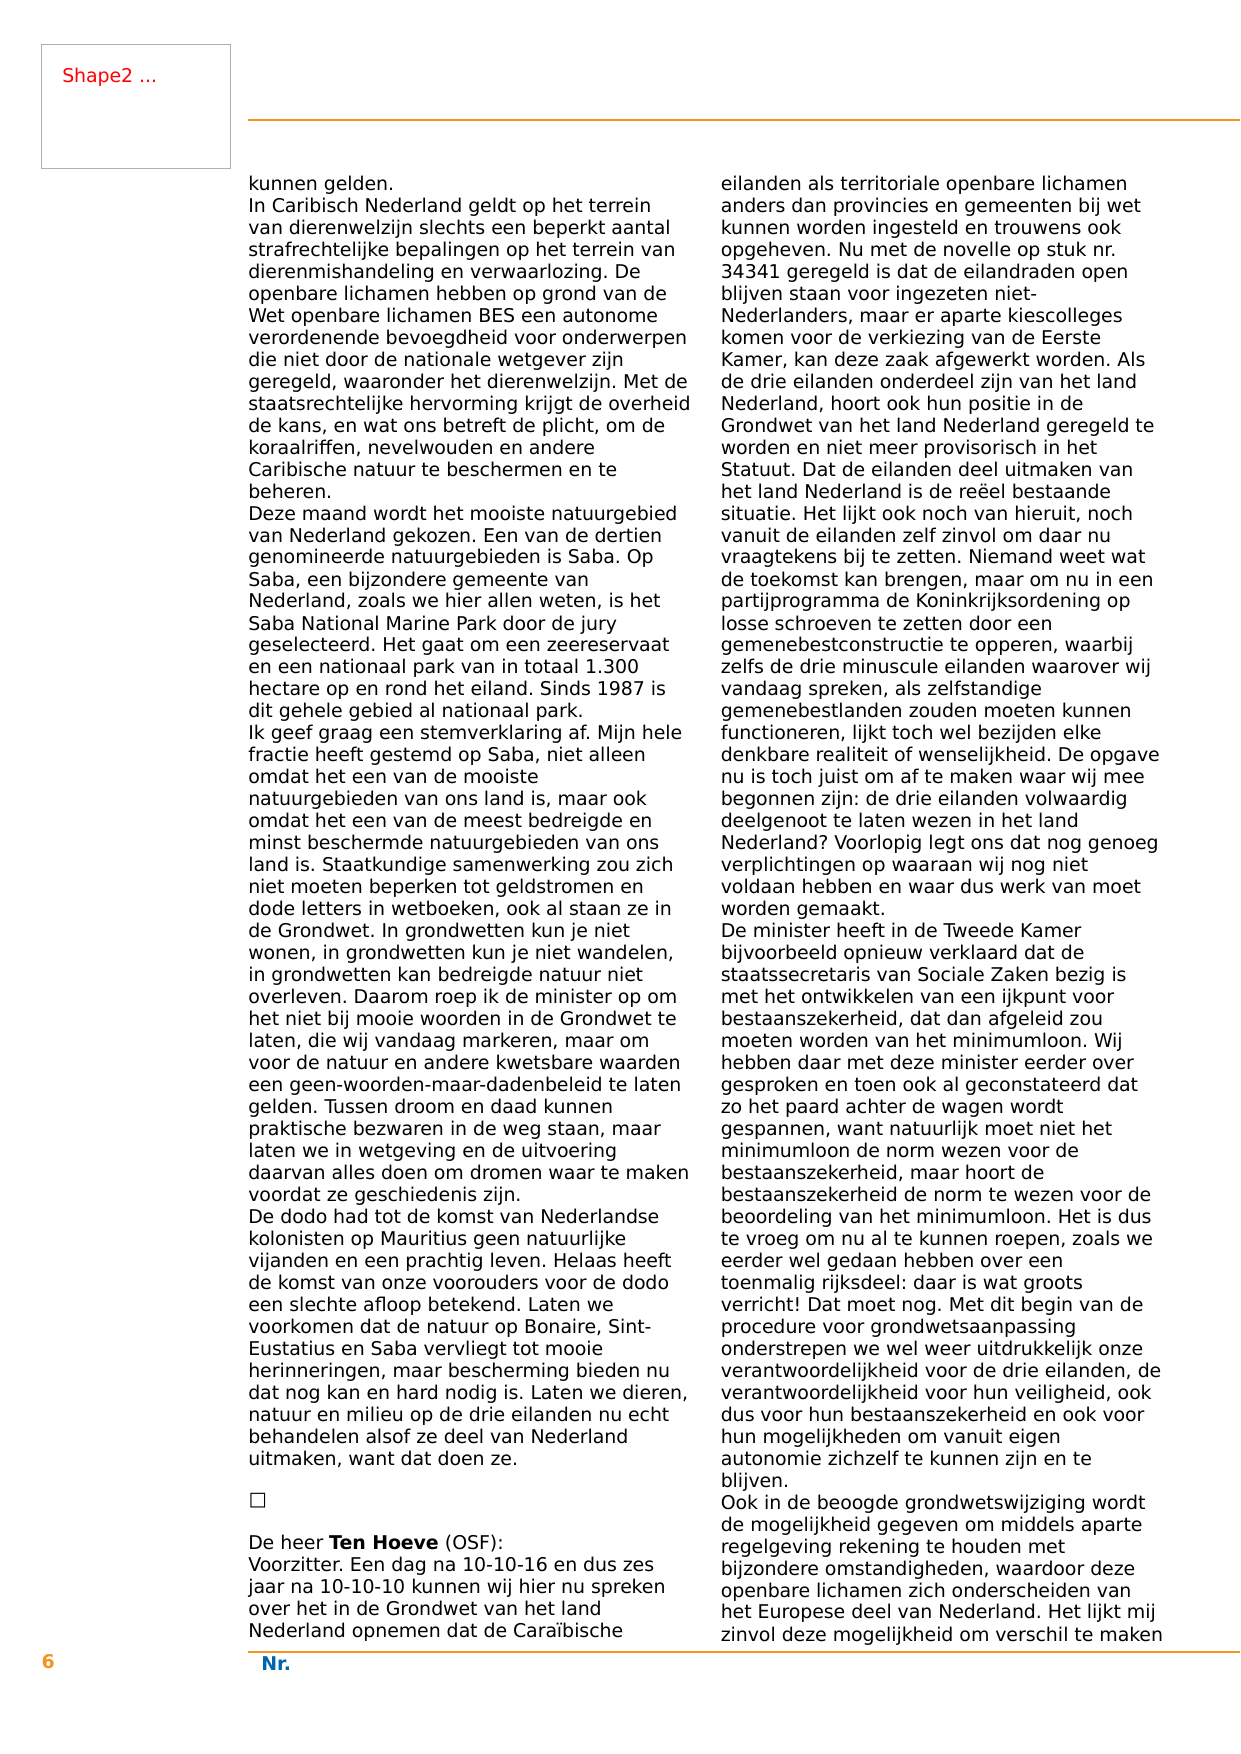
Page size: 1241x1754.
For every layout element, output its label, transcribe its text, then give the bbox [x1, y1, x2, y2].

text Ik geef graag een stemverklaring af. Mijn hele fractie heeft gestemd op Saba, niet alleen omdat het een van de mooiste natuurgebieden van ons land is, maar ook omdat het een van de meest bedreigde en minst beschermde natuurgebieden van ons land is. Staatkundige samenwerking zou zich niet moeten beperken tot geldstromen en dode letters in wetboeken, ook al staan ze in de Grondwet. In grondwetten kun je niet wonen, in grondwetten kun je niet wandelen, in grondwetten kan bedreigde natuur niet overleven. Daarom roep ik de minister op om het niet bij mooie woorden in de Grondwet te laten, die wij vandaag markeren, maar om voor de natuur en andere kwetsbare waarden een geen-woorden-maar-dadenbeleid te laten gelden. Tussen droom en daad kunnen praktische bezwaren in de weg staan, maar laten we in wetgeving en de uitvoering daarvan alles doen om dromen waar te maken voordat ze geschiedenis zijn. [248, 722, 691, 1206]
text De dodo had tot de komst van Nederlandse kolonisten op Mauritius geen natuurlijke vijanden en een prachtig leven. Helaas heeft de komst van onze voorouders voor de dodo een slechte afloop betekend. Laten we voorkomen dat de natuur op Bonaire, Sint-Eustatius en Saba vervliegt tot mooie herinneringen, maar bescherming bieden nu dat nog kan en hard nodig is. Laten we dieren, natuur en milieu op de drie eilanden nu echt behandelen alsof ze deel van Nederland uitmaken, want dat doen ze. [248, 1206, 691, 1469]
text De minister heeft in de Tweede Kamer bijvoorbeeld opnieuw verklaard dat de staatssecretaris van Sociale Zaken bezig is met het ontwikkelen van een ijkpunt voor bestaanszekerheid, dat dan afgeleid zou moeten worden van het minimumloon. Wij hebben daar met deze minister eerder over gesproken en toen ook al geconstateerd dat zo het paard achter de wagen wordt gespannen, want natuurlijk moet niet het minimumloon de norm wezen voor de bestaanszekerheid, maar hoort de bestaanszekerheid de norm te wezen voor de beoordeling van het minimumloon. Het is dus te vroeg om nu al te kunnen roepen, zoals we eerder wel gedaan hebben over een toenmalig rijksdeel: daar is wat groots verricht! Dat moet nog. Met dit begin van de procedure voor grondwetsaanpassing onderstrepen we wel weer uitdrukkelijk onze verantwoordelijkheid voor de drie eilanden, de verantwoordelijkheid voor hun veiligheid, ook dus voor hun bestaanszekerheid en ook voor hun mogelijkheden om vanuit eigen autonomie zichzelf te kunnen zijn en te blijven. [721, 920, 1163, 1492]
text Deze maand wordt het mooiste natuurgebied van Nederland gekozen. Een van de dertien genomineerde natuurgebieden is Saba. Op Saba, een bijzondere gemeente van Nederland, zoals we hier allen weten, is het Saba National Marine Park door de jury geselecteerd. Het gaat om een zeereservaat en een nationaal park van in totaal 1.300 hectare op en rond het eiland. Sinds 1987 is dit gehele gebied al nationaal park. [248, 502, 691, 722]
text Ook in de beoogde grondwetswijziging wordt de mogelijkheid gegeven om middels aparte regelgeving rekening te houden met bijzondere omstandigheden, waardoor deze openbare lichamen zich onderscheiden van het Europese deel van Nederland. Het lijkt mij zinvol deze mogelijkheid om verschil te maken [721, 1492, 1163, 1645]
text eilanden als territoriale openbare lichamen anders dan provincies en gemeenten bij wet kunnen worden ingesteld en trouwens ook opgeheven. Nu met de novelle op stuk nr. 34341 geregeld is dat de eilandraden open blijven staan voor ingezeten niet-Nederlanders, maar er aparte kiescolleges komen voor de verkiezing van de Eerste Kamer, kan deze zaak afgewerkt worden. Als de drie eilanden onderdeel zijn van het land Nederland, hoort ook hun positie in de Grondwet van het land Nederland geregeld te worden en niet meer provisorisch in het Statuut. Dat de eilanden deel uitmaken van het land Nederland is de reëel bestaande situatie. Het lijkt ook noch van hieruit, noch vanuit de eilanden zelf zinvol om daar nu vraagtekens bij te zetten. Niemand weet wat de toekomst kan brengen, maar om nu in een partijprogramma de Koninkrijksordening op losse schroeven te zetten door een gemenebestconstructie te opperen, waarbij zelfs de drie minuscule eilanden waarover wij vandaag spreken, als zelfstandige gemenebestlanden zouden moeten kunnen functioneren, lijkt toch wel bezijden elke denkbare realiteit of wenselijkheid. De opgave nu is toch juist om af te maken waar wij mee begonnen zijn: de drie eilanden volwaardig deelgenoot te laten wezen in het land Nederland? Voorlopig legt ons dat nog genoeg verplichtingen op waaraan wij nog niet voldaan hebben en waar dus werk van moet worden gemaakt. [721, 173, 1163, 920]
text In Caribisch Nederland geldt op het terrein van dierenwelzijn slechts een beperkt aantal strafrechtelijke bepalingen op het terrein van dierenmishandeling en verwaarlozing. De openbare lichamen hebben op grond van de Wet openbare lichamen BES een autonome verordenende bevoegdheid voor onderwerpen die niet door de nationale wetgever zijn geregeld, waaronder het dierenwelzijn. Met de staatsrechtelijke hervorming krijgt de overheid de kans, en wat ons betreft de plicht, om de koraalriffen, nevelwouden en andere Caribische natuur te beschermen en te beheren. [248, 195, 691, 502]
text kunnen gelden. [248, 173, 691, 195]
text ⬜ [248, 1489, 691, 1512]
text Voorzitter. Een dag na 10-10-16 en dus zes jaar na 10-10-10 kunnen wij hier nu spreken over het in de Grondwet van het land Nederland opnemen dat de Caraïbische [248, 1553, 691, 1641]
text De heer Ten Hoeve (OSF): [248, 1532, 691, 1553]
